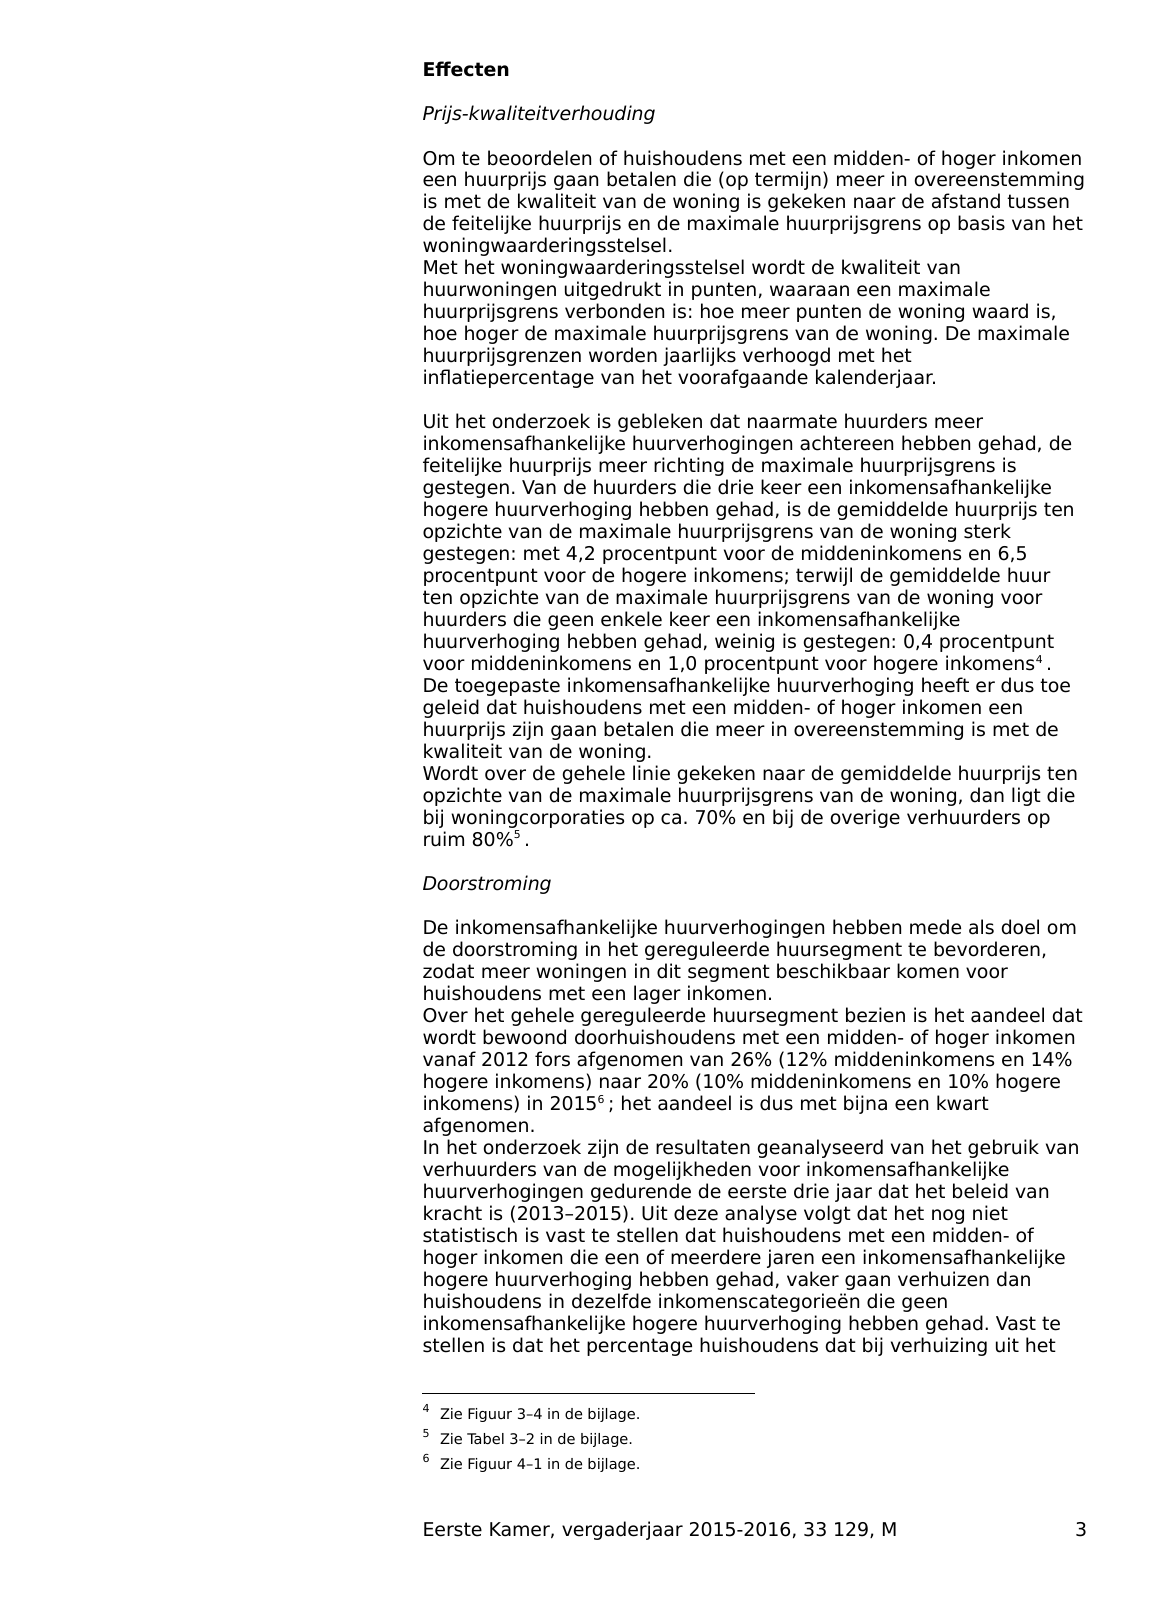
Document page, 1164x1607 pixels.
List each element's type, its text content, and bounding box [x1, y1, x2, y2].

subtitle Prijs-kwaliteitverhouding [422, 103, 1087, 125]
text De toegepaste inkomensafhankelijke huurverhoging heeft er dus toe geleid dat huishoudens met een midden- of hoger inkomen een huurprijs zijn gaan betalen die meer in overeenstemming is met de kwaliteit van de woning. [422, 675, 1087, 763]
text De inkomensafhankelijke huurverhogingen hebben mede als doel om de doorstroming in het gereguleerde huursegment te bevorderen, zodat meer woningen in dit segment beschikbaar komen voor huishoudens met een lager inkomen. [422, 917, 1087, 1005]
text Zie Figuur 4–1 in de bijlage. [422, 1452, 1087, 1474]
text Over het gehele gereguleerde huursegment bezien is het aandeel dat wordt bewoond doorhuishoudens met een midden- of hoger inkomen vanaf 2012 fors afgenomen van 26% (12% middeninkomens en 14% hogere inkomens) naar 20% (10% middeninkomens en 10% hogere inkomens) in 2015; het aandeel is dus met bijna een kwart afgenomen. [422, 1005, 1087, 1137]
subtitle Effecten [422, 59, 1087, 81]
text Om te beoordelen of huishoudens met een midden- of hoger inkomen een huurprijs gaan betalen die (op termijn) meer in overeenstemming is met de kwaliteit van de woning is gekeken naar de afstand tussen de feitelijke huurprijs en de maximale huurprijsgrens op basis van het woningwaarderingsstelsel. [422, 147, 1087, 257]
text Wordt over de gehele linie gekeken naar de gemiddelde huurprijs ten opzichte van de maximale huurprijsgrens van de woning, dan ligt die bij woningcorporaties op ca. 70% en bij de overige verhuurders op ruim 80%. [422, 763, 1087, 851]
text Uit het onderzoek is gebleken dat naarmate huurders meer inkomensafhankelijke huurverhogingen achtereen hebben gehad, de feitelijke huurprijs meer richting de maximale huurprijsgrens is gestegen. Van de huurders die drie keer een inkomensafhankelijke hogere huurverhoging hebben gehad, is de gemiddelde huurprijs ten opzichte van de maximale huurprijsgrens van de woning sterk gestegen: met 4,2 procentpunt voor de middeninkomens en 6,5 procentpunt voor de hogere inkomens; terwijl de gemiddelde huur ten opzichte van de maximale huurprijsgrens van de woning voor huurders die geen enkele keer een inkomensafhankelijke huurverhoging hebben gehad, weinig is gestegen: 0,4 procentpunt voor middeninkomens en 1,0 procentpunt voor hogere inkomens. [422, 411, 1087, 675]
subtitle Doorstroming [422, 873, 1087, 895]
text In het onderzoek zijn de resultaten geanalyseerd van het gebruik van verhuurders van de mogelijkheden voor inkomensafhankelijke huurverhogingen gedurende de eerste drie jaar dat het beleid van kracht is (2013–2015). Uit deze analyse volgt dat het nog niet statistisch is vast te stellen dat huishoudens met een midden- of hoger inkomen die een of meerdere jaren een inkomensafhankelijke hogere huurverhoging hebben gehad, vaker gaan verhuizen dan huishoudens in dezelfde inkomenscategorieën die geen inkomensafhankelijke hogere huurverhoging hebben gehad. Vast te stellen is dat het percentage huishoudens dat bij verhuizing uit het [422, 1137, 1087, 1357]
text Zie Figuur 3–4 in de bijlage. [422, 1402, 1087, 1424]
text Met het woningwaarderingsstelsel wordt de kwaliteit van huurwoningen uitgedrukt in punten, waaraan een maximale huurprijsgrens verbonden is: hoe meer punten de woning waard is, hoe hoger de maximale huurprijsgrens van de woning. De maximale huurprijsgrenzen worden jaarlijks verhoogd met het inflatiepercentage van het voorafgaande kalenderjaar. [422, 257, 1087, 389]
text Zie Tabel 3–2 in de bijlage. [422, 1427, 1087, 1449]
